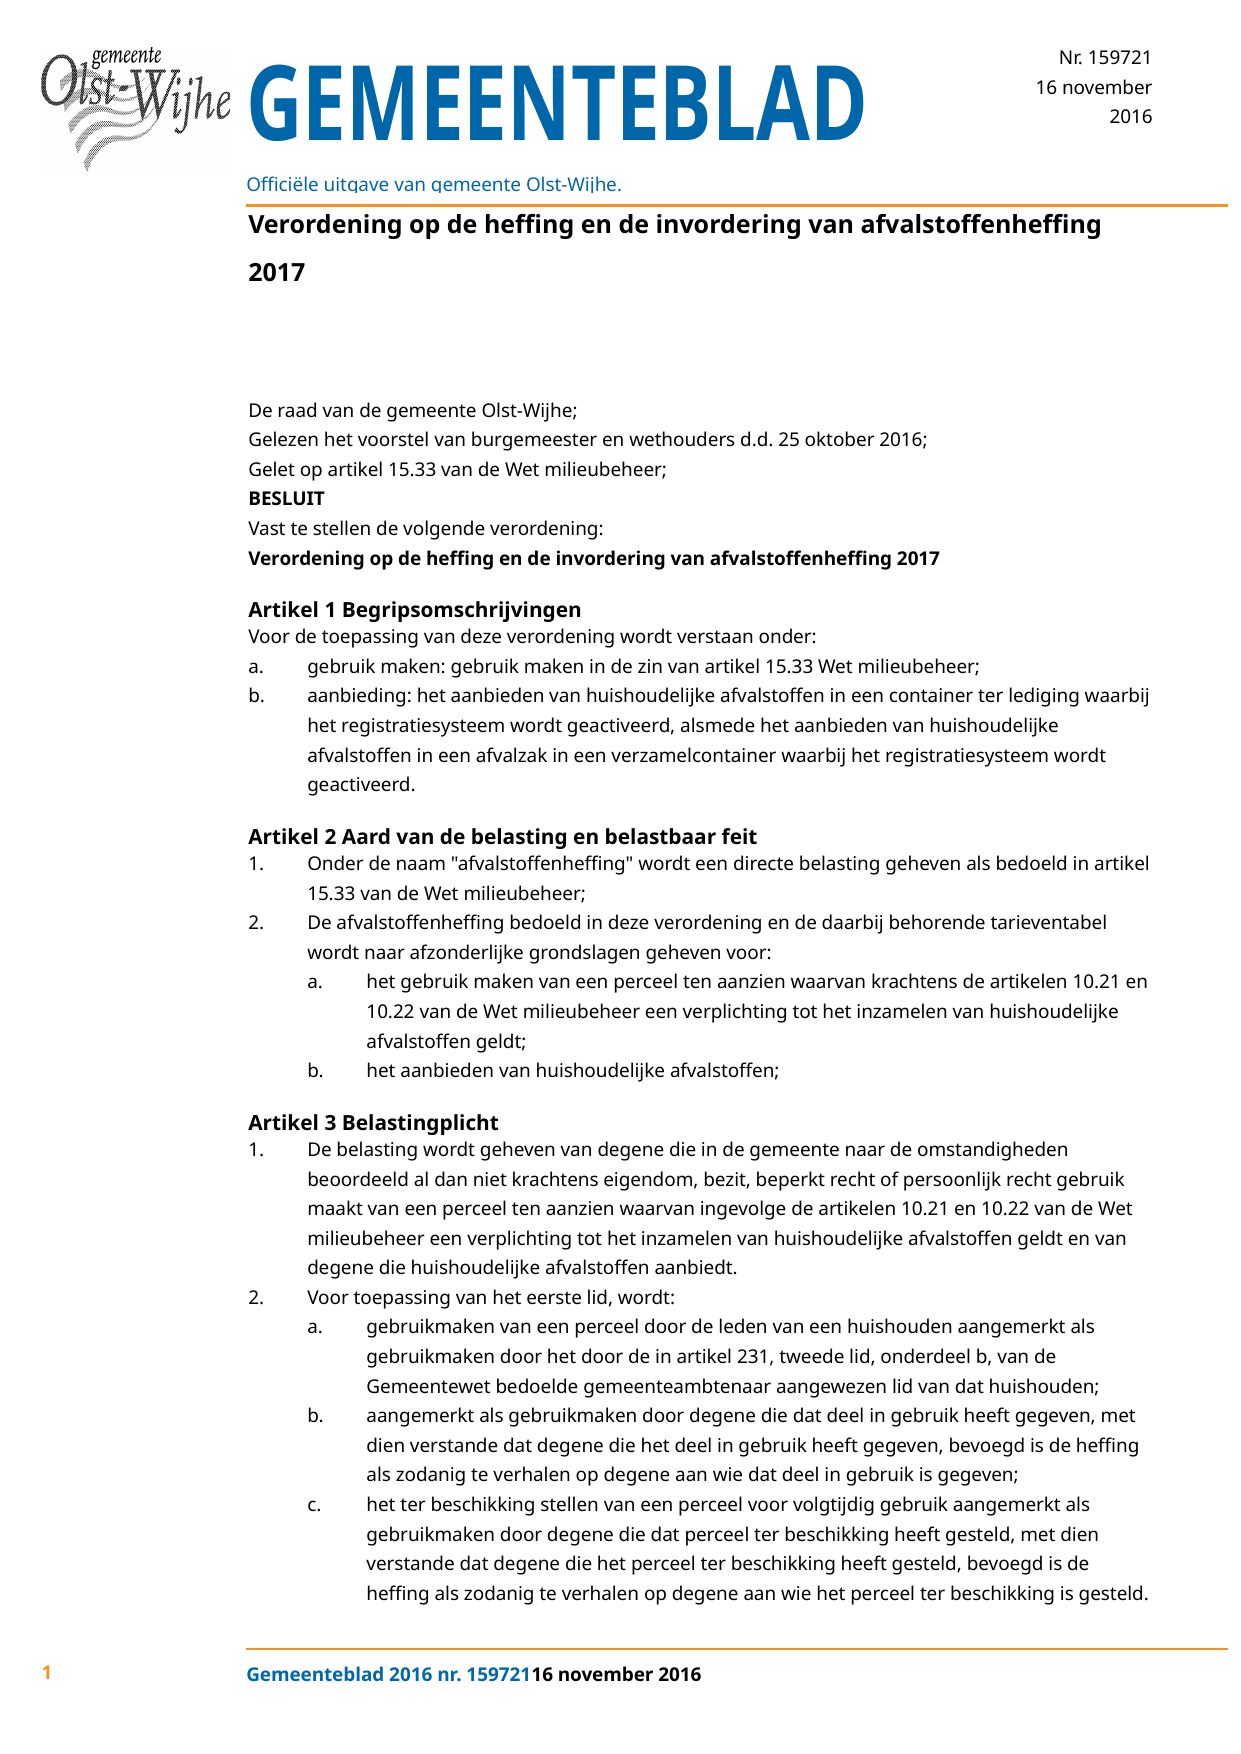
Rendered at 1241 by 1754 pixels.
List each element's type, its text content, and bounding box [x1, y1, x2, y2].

text Voor de toepassing van deze verordening wordt verstaan onder: [248, 623, 1152, 649]
text BESLUIT [248, 486, 1152, 511]
list Voor toepassing van het eerste lid, wordt: [248, 1284, 1152, 1310]
text Verordening op de heffing en de invordering van afvalstoffenheffing 2017 [248, 545, 1152, 570]
text Verordening op de heffing en de invordering van afvalstoffenheffing 2017 [248, 207, 1152, 288]
list Onder de naam "afvalstoffenheffing" wordt een directe belasting geheven als bedoeld in artikel 15.33 van de Wet milieubeheer; [248, 850, 1152, 906]
picture [41, 47, 231, 172]
text Artikel 2 Aard van de belasting en belastbaar feit [248, 822, 1152, 850]
text De raad van de gemeente Olst-Wijhe; [248, 397, 1152, 422]
list het aanbieden van huishoudelijke afvalstoffen; [307, 1057, 1152, 1083]
text Artikel 3 Belastingplicht [248, 1108, 1152, 1136]
text Gelet op artikel 15.33 van de Wet milieubeheer; [248, 456, 1152, 482]
list aanbieding: het aanbieden van huishoudelijke afvalstoffen in een container ter lediging waarbij het registratiesysteem wordt geactiveerd, alsmede het aanbieden van huishoudelijke afvalstoffen in een afvalzak in een verzamelcontainer waarbij het registratiesysteem wordt geactiveerd. [248, 683, 1152, 797]
text Gelezen het voorstel van burgemeester en wethouders d.d. 25 oktober 2016; [248, 426, 1152, 452]
list het gebruik maken van een perceel ten aanzien waarvan krachtens de artikelen 10.21 en 10.22 van de Wet milieubeheer een verplichting tot het inzamelen van huishoudelijke afvalstoffen geldt; [307, 969, 1152, 1053]
list gebruik maken: gebruik maken in de zin van artikel 15.33 Wet milieubeheer; [248, 653, 1152, 679]
list aangemerkt als gebruikmaken door degene die dat deel in gebruik heeft gegeven, met dien verstande dat degene die het deel in gebruik heeft gegeven, bevoegd is de heffing als zodanig te verhalen op degene aan wie dat deel in gebruik is gegeven; [307, 1402, 1152, 1487]
list De belasting wordt geheven van degene die in de gemeente naar de omstandigheden beoordeeld al dan niet krachtens eigendom, bezit, beperkt recht of persoonlijk recht gebruik maakt van een perceel ten aanzien waarvan ingevolge de artikelen 10.21 en 10.22 van de Wet milieubeheer een verplichting tot het inzamelen van huishoudelijke afvalstoffen geldt en van degene die huishoudelijke afvalstoffen aanbiedt. [248, 1136, 1152, 1280]
list het ter beschikking stellen van een perceel voor volgtijdig gebruik aangemerkt als gebruikmaken door degene die dat perceel ter beschikking heeft gesteld, met dien verstande dat degene die het perceel ter beschikking heeft gesteld, bevoegd is de heffing als zodanig te verhalen op degene aan wie het perceel ter beschikking is gesteld. [307, 1491, 1152, 1606]
text Artikel 1 Begripsomschrijvingen [248, 595, 1152, 623]
list gebruikmaken van een perceel door de leden van een huishouden aangemerkt als gebruikmaken door het door de in artikel 231, tweede lid, onderdeel b, van de Gemeentewet bedoelde gemeenteambtenaar aangewezen lid van dat huishouden; [307, 1314, 1152, 1399]
text Vast te stellen de volgende verordening: [248, 515, 1152, 541]
list De afvalstoffenheffing bedoeld in deze verordening en de daarbij behorende tarieventabel wordt naar afzonderlijke grondslagen geheven voor: [248, 909, 1152, 965]
